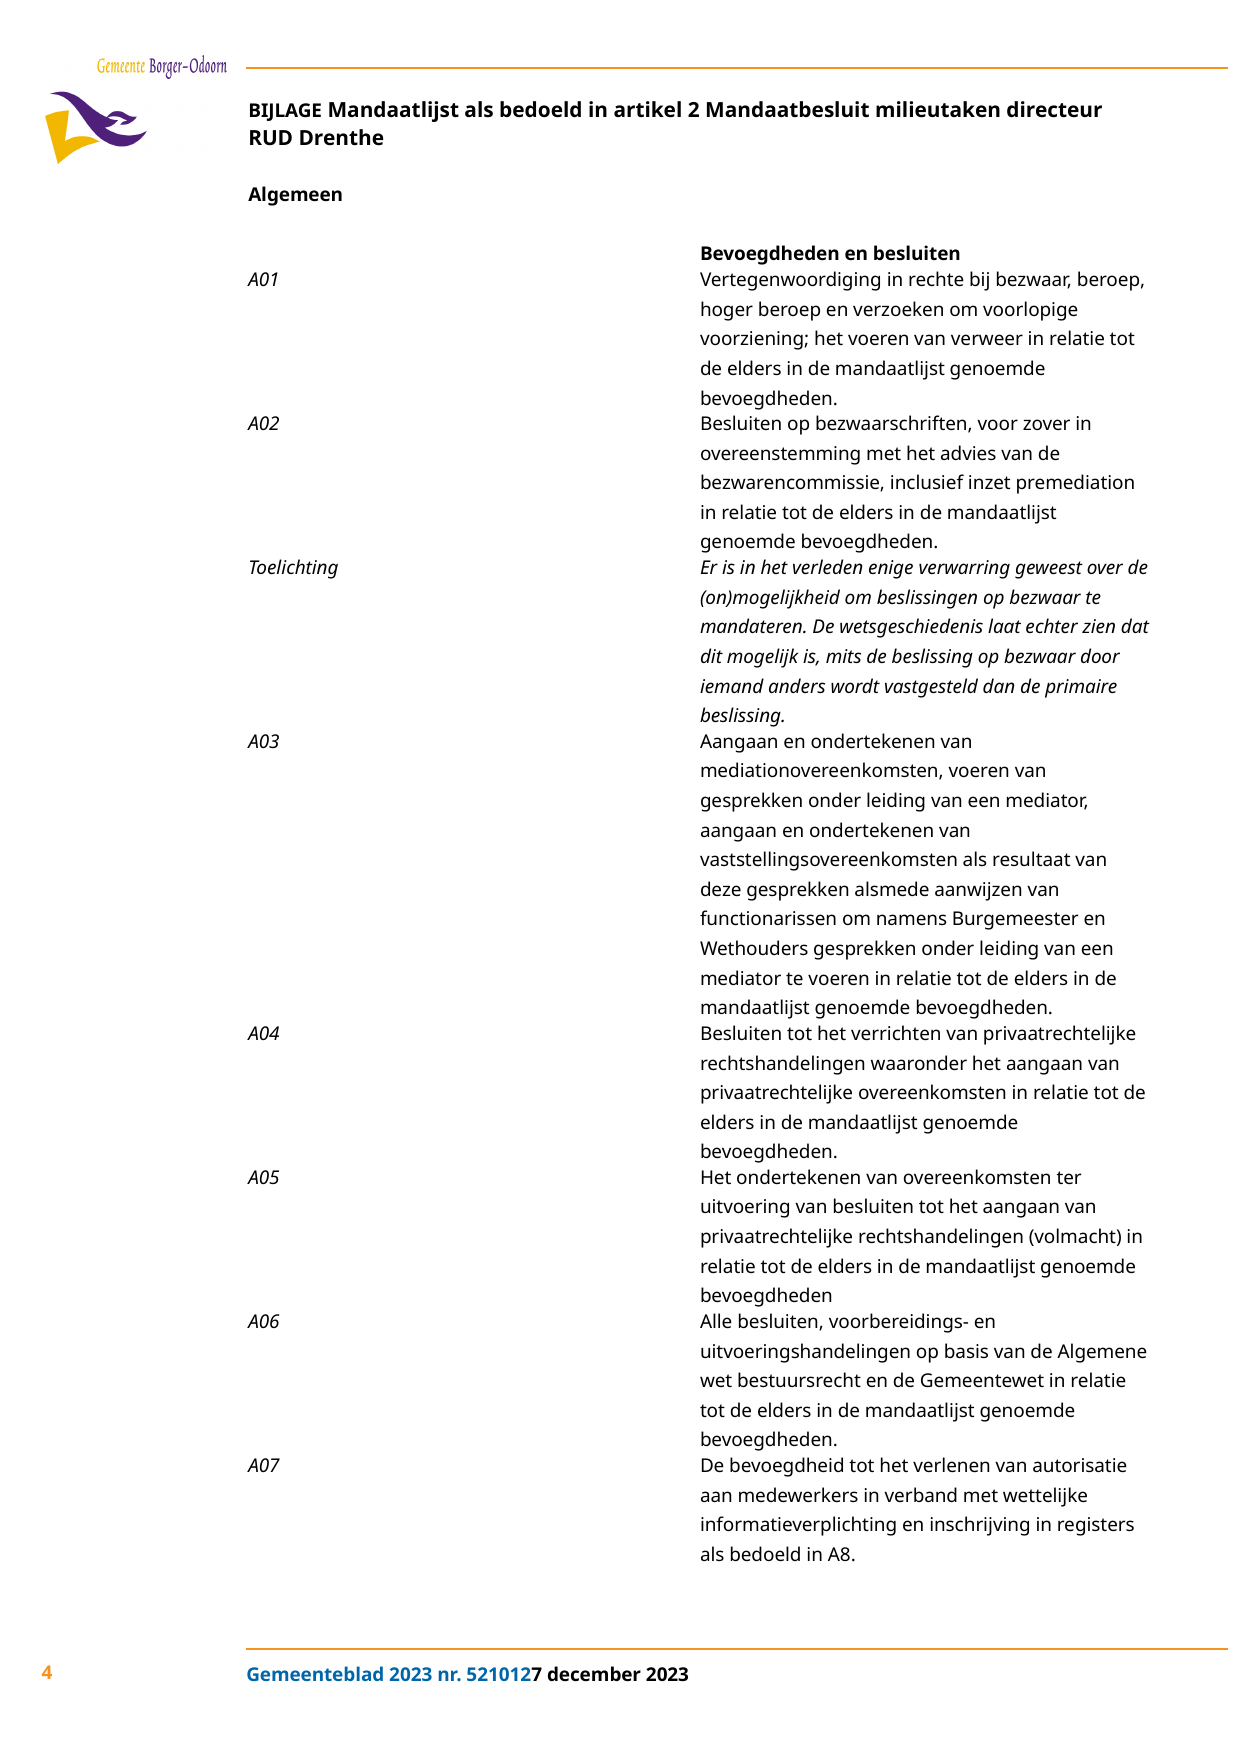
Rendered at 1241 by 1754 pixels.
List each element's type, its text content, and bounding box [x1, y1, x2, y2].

table_cell Besluiten tot het verrichten van privaatrechtelijke rechtshandelingen waaronder het aangaan van privaatrechtelijke overeenkomsten in relatie tot de elders in de mandaatlijst genoemde bevoegdheden. [700, 1020, 1152, 1164]
table_cell A04 [248, 1020, 700, 1164]
table_cell Besluiten op bezwaarschriften, voor zover in overeenstemming met het advies van de bezwarencommissie, inclusief inzet premediation in relatie tot de elders in de mandaatlijst genoemde bevoegdheden. [700, 410, 1152, 554]
picture [41, 47, 231, 172]
table_cell A06 [248, 1308, 700, 1452]
table_cell Toelichting [248, 555, 700, 728]
table_cell A07 [248, 1452, 700, 1567]
table_cell Vertegenwoordiging in rechte bij bezwaar, beroep, hoger beroep en verzoeken om voorlopige voorziening; het voeren van verweer in relatie tot de elders in de mandaatlijst genoemde bevoegdheden. [700, 266, 1152, 410]
table_cell A02 [248, 410, 700, 554]
table_cell De bevoegdheid tot het verlenen van autorisatie aan medewerkers in verband met wettelijke informatieverplichting en inschrijving in registers als bedoeld in A8. [700, 1452, 1152, 1567]
table_cell Het ondertekenen van overeenkomsten ter uitvoering van besluiten tot het aangaan van privaatrechtelijke rechtshandelingen (volmacht) in relatie tot de elders in de mandaatlijst genoemde bevoegdheden [700, 1164, 1152, 1308]
table_header [248, 241, 700, 266]
text Algemeen [248, 181, 1152, 207]
table_cell A01 [248, 266, 700, 410]
table_cell Aangaan en ondertekenen van mediationovereenkomsten, voeren van gesprekken onder leiding van een mediator, aangaan en ondertekenen van vaststellingsovereenkomsten als resultaat van deze gesprekken alsmede aanwijzen van functionarissen om namens Burgemeester en Wethouders gesprekken onder leiding van een mediator te voeren in relatie tot de elders in de mandaatlijst genoemde bevoegdheden. [700, 728, 1152, 1020]
table_cell A03 [248, 728, 700, 1020]
table_cell A05 [248, 1164, 700, 1308]
table_cell Er is in het verleden enige verwarring geweest over de (on)mogelijkheid om beslissingen op bezwaar te mandateren. De wetsgeschiedenis laat echter zien dat dit mogelijk is, mits de beslissing op bezwaar door iemand anders wordt vastgesteld dan de primaire beslissing. [700, 555, 1152, 728]
text BIJLAGE Mandaatlijst als bedoeld in artikel 2 Mandaatbesluit milieutaken directeur RUD Drenthe [248, 95, 1152, 152]
table_cell Alle besluiten, voorbereidings- en uitvoeringshandelingen op basis van de Algemene wet bestuursrecht en de Gemeentewet in relatie tot de elders in de mandaatlijst genoemde bevoegdheden. [700, 1308, 1152, 1452]
table_header Bevoegdheden en besluiten [700, 241, 1152, 266]
